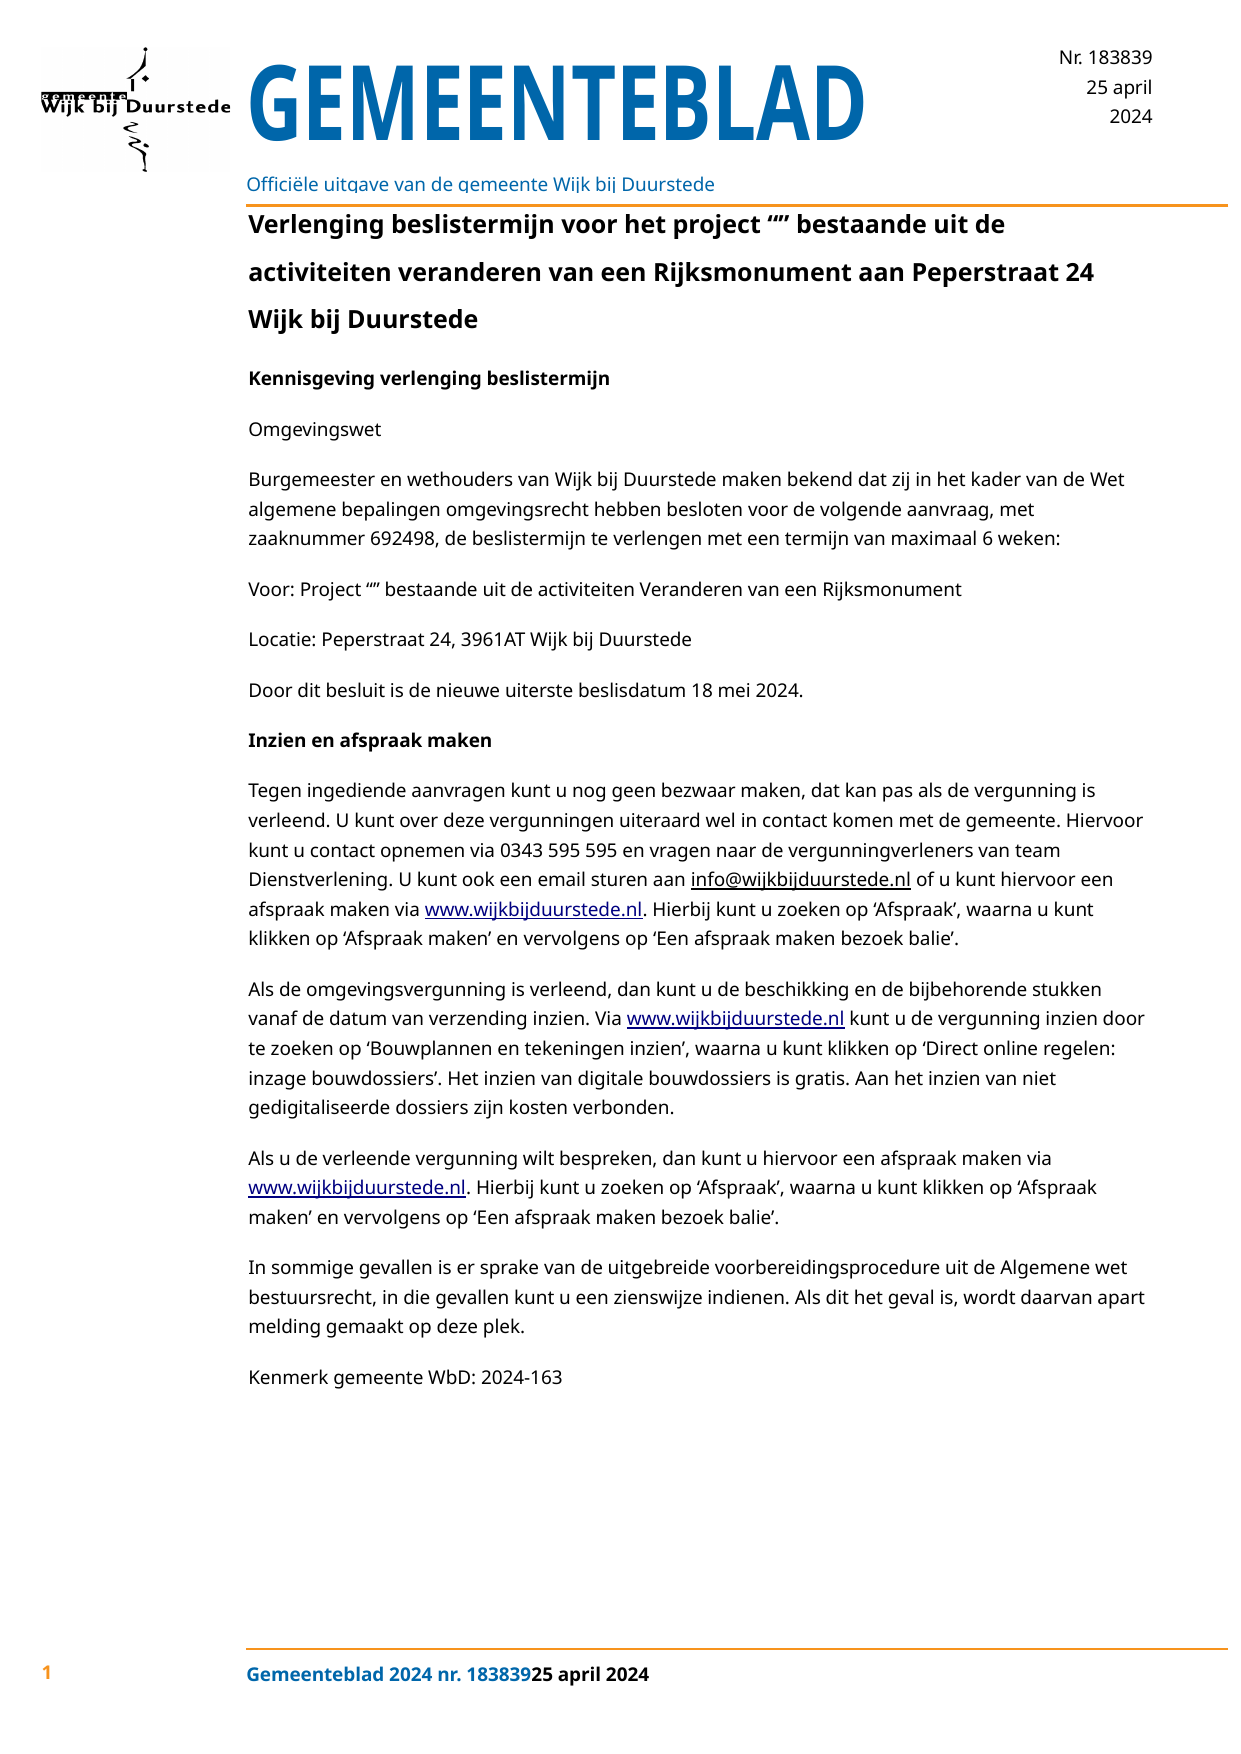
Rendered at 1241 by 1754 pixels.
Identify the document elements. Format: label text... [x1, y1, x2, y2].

text Locatie: Peperstraat 24, 3961AT Wijk bij Duurstede [248, 626, 1152, 652]
text Als de omgevingsvergunning is verleend, dan kunt u de beschikking en de bijbehorende stukken vanaf de datum van verzending inzien. Via www.wijkbijduurstede.nl kunt u de vergunning inzien door te zoeken op ‘Bouwplannen en tekeningen inzien’, waarna u kunt klikken op ‘Direct online regelen: inzage bouwdossiers’. Het inzien van digitale bouwdossiers is gratis. Aan het inzien van niet gedigitaliseerde dossiers zijn kosten verbonden. [248, 976, 1152, 1120]
text Omgevingswet [248, 416, 1152, 442]
text Kenmerk gemeente WbD: 2024-163 [248, 1364, 1152, 1389]
text In sommige gevallen is er sprake van de uitgebreide voorbereidingsprocedure uit de Algemene wet bestuursrecht, in die gevallen kunt u een zienswijze indienen. Als dit het geval is, wordt daarvan apart melding gemaakt op deze plek. [248, 1254, 1152, 1339]
text Als u de verleende vergunning wilt bespreken, dan kunt u hiervoor een afspraak maken via www.wijkbijduurstede.nl. Hierbij kunt u zoeken op ‘Afspraak’, waarna u kunt klikken op ‘Afspraak maken’ en vervolgens op ‘Een afspraak maken bezoek balie’. [248, 1145, 1152, 1229]
picture [41, 47, 231, 172]
text Tegen ingediende aanvragen kunt u nog geen bezwaar maken, dat kan pas als de vergunning is verleend. U kunt over deze vergunningen uiteraard wel in contact komen met de gemeente. Hiervoor kunt u contact opnemen via 0343 595 595 en vragen naar de vergunningverleners van team Dienstverlening. U kunt ook een email sturen aan info@wijkbijduurstede.nl of u kunt hiervoor een afspraak maken via www.wijkbijduurstede.nl. Hierbij kunt u zoeken op ‘Afspraak’, waarna u kunt klikken op ‘Afspraak maken’ en vervolgens op ‘Een afspraak maken bezoek balie’. [248, 778, 1152, 951]
text Inzien en afspraak maken [248, 727, 1152, 753]
text Burgemeester en wethouders van Wijk bij Duurstede maken bekend dat zij in het kader van de Wet algemene bepalingen omgevingsrecht hebben besloten voor de volgende aanvraag, met zaaknummer 692498, de beslistermijn te verlengen met een termijn van maximaal 6 weken: [248, 466, 1152, 551]
text Verlenging beslistermijn voor het project “” bestaande uit de activiteiten veranderen van een Rijksmonument aan Peperstraat 24 Wijk bij Duurstede [248, 207, 1152, 336]
text Door dit besluit is de nieuwe uiterste beslisdatum 18 mei 2024. [248, 677, 1152, 702]
text Voor: Project “” bestaande uit de activiteiten Veranderen van een Rijksmonument [248, 576, 1152, 602]
text Kennisgeving verlenging beslistermijn [248, 366, 1152, 391]
